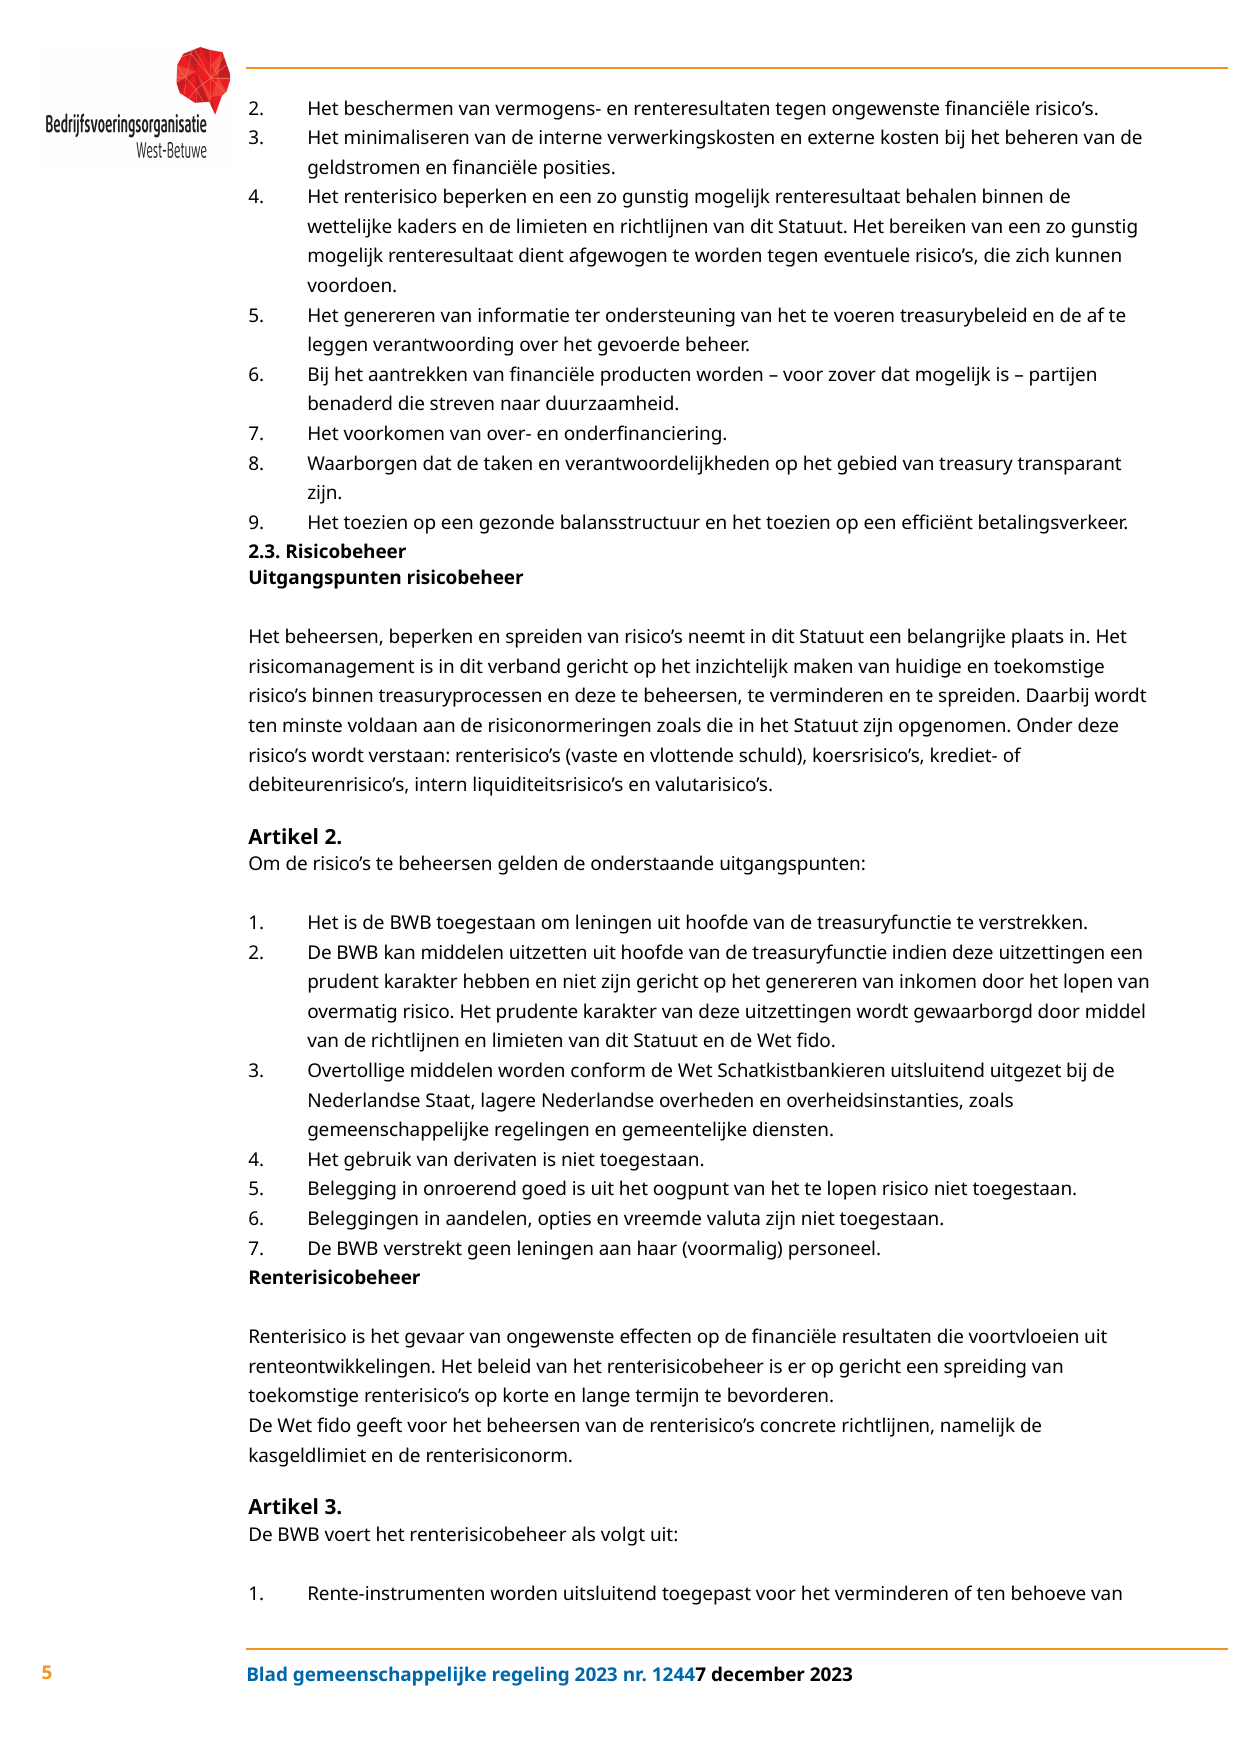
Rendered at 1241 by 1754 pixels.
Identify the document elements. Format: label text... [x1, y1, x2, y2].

list Rente-instrumenten worden uitsluitend toegepast voor het verminderen of ten behoeve van [248, 1580, 1152, 1606]
text De BWB voert het renterisicobeheer als volgt uit: [248, 1521, 1152, 1546]
list Het beschermen van vermogens- en renteresultaten tegen ongewenste financiële risico’s. [248, 95, 1152, 121]
list Het is de BWB toegestaan om leningen uit hoofde van de treasuryfunctie te verstrekken. [248, 909, 1152, 935]
list Het minimaliseren van de interne verwerkingskosten en externe kosten bij het beheren van de geldstromen en financiële posities. [248, 124, 1152, 180]
list Het voorkomen van over- en onderfinanciering. [248, 420, 1152, 446]
list Overtollige middelen worden conform de Wet Schatkistbankieren uitsluitend uitgezet bij de Nederlandse Staat, lagere Nederlandse overheden en overheidsinstanties, zoals gemeenschappelijke regelingen en gemeentelijke diensten. [248, 1057, 1152, 1142]
list Het gebruik van derivaten is niet toegestaan. [248, 1146, 1152, 1172]
text Om de risico’s te beheersen gelden de onderstaande uitgangspunten: [248, 850, 1152, 876]
picture [41, 47, 231, 172]
list Het toezien op een gezonde balansstructuur en het toezien op een efficiënt betalingsverkeer. [248, 509, 1152, 535]
text Artikel 2. [248, 822, 1152, 850]
list Het genereren van informatie ter ondersteuning van het te voeren treasurybeleid en de af te leggen verantwoording over het gevoerde beheer. [248, 302, 1152, 357]
text Renterisicobeheer [248, 1264, 1152, 1290]
text Het beheersen, beperken en spreiden van risico’s neemt in dit Statuut een belangrijke plaats in. Het risicomanagement is in dit verband gericht op het inzichtelijk maken van huidige en toekomstige risico’s binnen treasuryprocessen en deze te beheersen, te verminderen en te spreiden. Daarbij wordt ten minste voldaan aan de risiconormeringen zoals die in het Statuut zijn opgenomen. Onder deze risico’s wordt verstaan: renterisico’s (vaste en vlottende schuld), koersrisico’s, krediet- of debiteurenrisico’s, intern liquiditeitsrisico’s en valutarisico’s. [248, 623, 1152, 797]
list De BWB verstrekt geen leningen aan haar (voormalig) personeel. [248, 1235, 1152, 1261]
text Uitgangspunten risicobeheer [248, 564, 1152, 590]
text Renterisico is het gevaar van ongewenste effecten op de financiële resultaten die voortvloeien uit renteontwikkelingen. Het beleid van het renterisicobeheer is er op gericht een spreiding van toekomstige renterisico’s op korte en lange termijn te bevorderen. [248, 1323, 1152, 1408]
text De Wet fido geeft voor het beheersen van de renterisico’s concrete richtlijnen, namelijk de kasgeldlimiet en de renterisiconorm. [248, 1412, 1152, 1468]
list De BWB kan middelen uitzetten uit hoofde van de treasuryfunctie indien deze uitzettingen een prudent karakter hebben en niet zijn gericht op het genereren van inkomen door het lopen van overmatig risico. Het prudente karakter van deze uitzettingen wordt gewaarborgd door middel van de richtlijnen en limieten van dit Statuut en de Wet fido. [248, 939, 1152, 1053]
list Waarborgen dat de taken en verantwoordelijkheden op het gebied van treasury transparant zijn. [248, 450, 1152, 505]
text 2.3. Risicobeheer [248, 538, 1152, 564]
list Belegging in onroerend goed is uit het oogpunt van het te lopen risico niet toegestaan. [248, 1176, 1152, 1201]
text Artikel 3. [248, 1492, 1152, 1521]
list Het renterisico beperken en een zo gunstig mogelijk renteresultaat behalen binnen de wettelijke kaders en de limieten en richtlijnen van dit Statuut. Het bereiken van een zo gunstig mogelijk renteresultaat dient afgewogen te worden tegen eventuele risico’s, die zich kunnen voordoen. [248, 183, 1152, 298]
list Beleggingen in aandelen, opties en vreemde valuta zijn niet toegestaan. [248, 1205, 1152, 1231]
list Bij het aantrekken van financiële producten worden – voor zover dat mogelijk is – partijen benaderd die streven naar duurzaamheid. [248, 361, 1152, 416]
